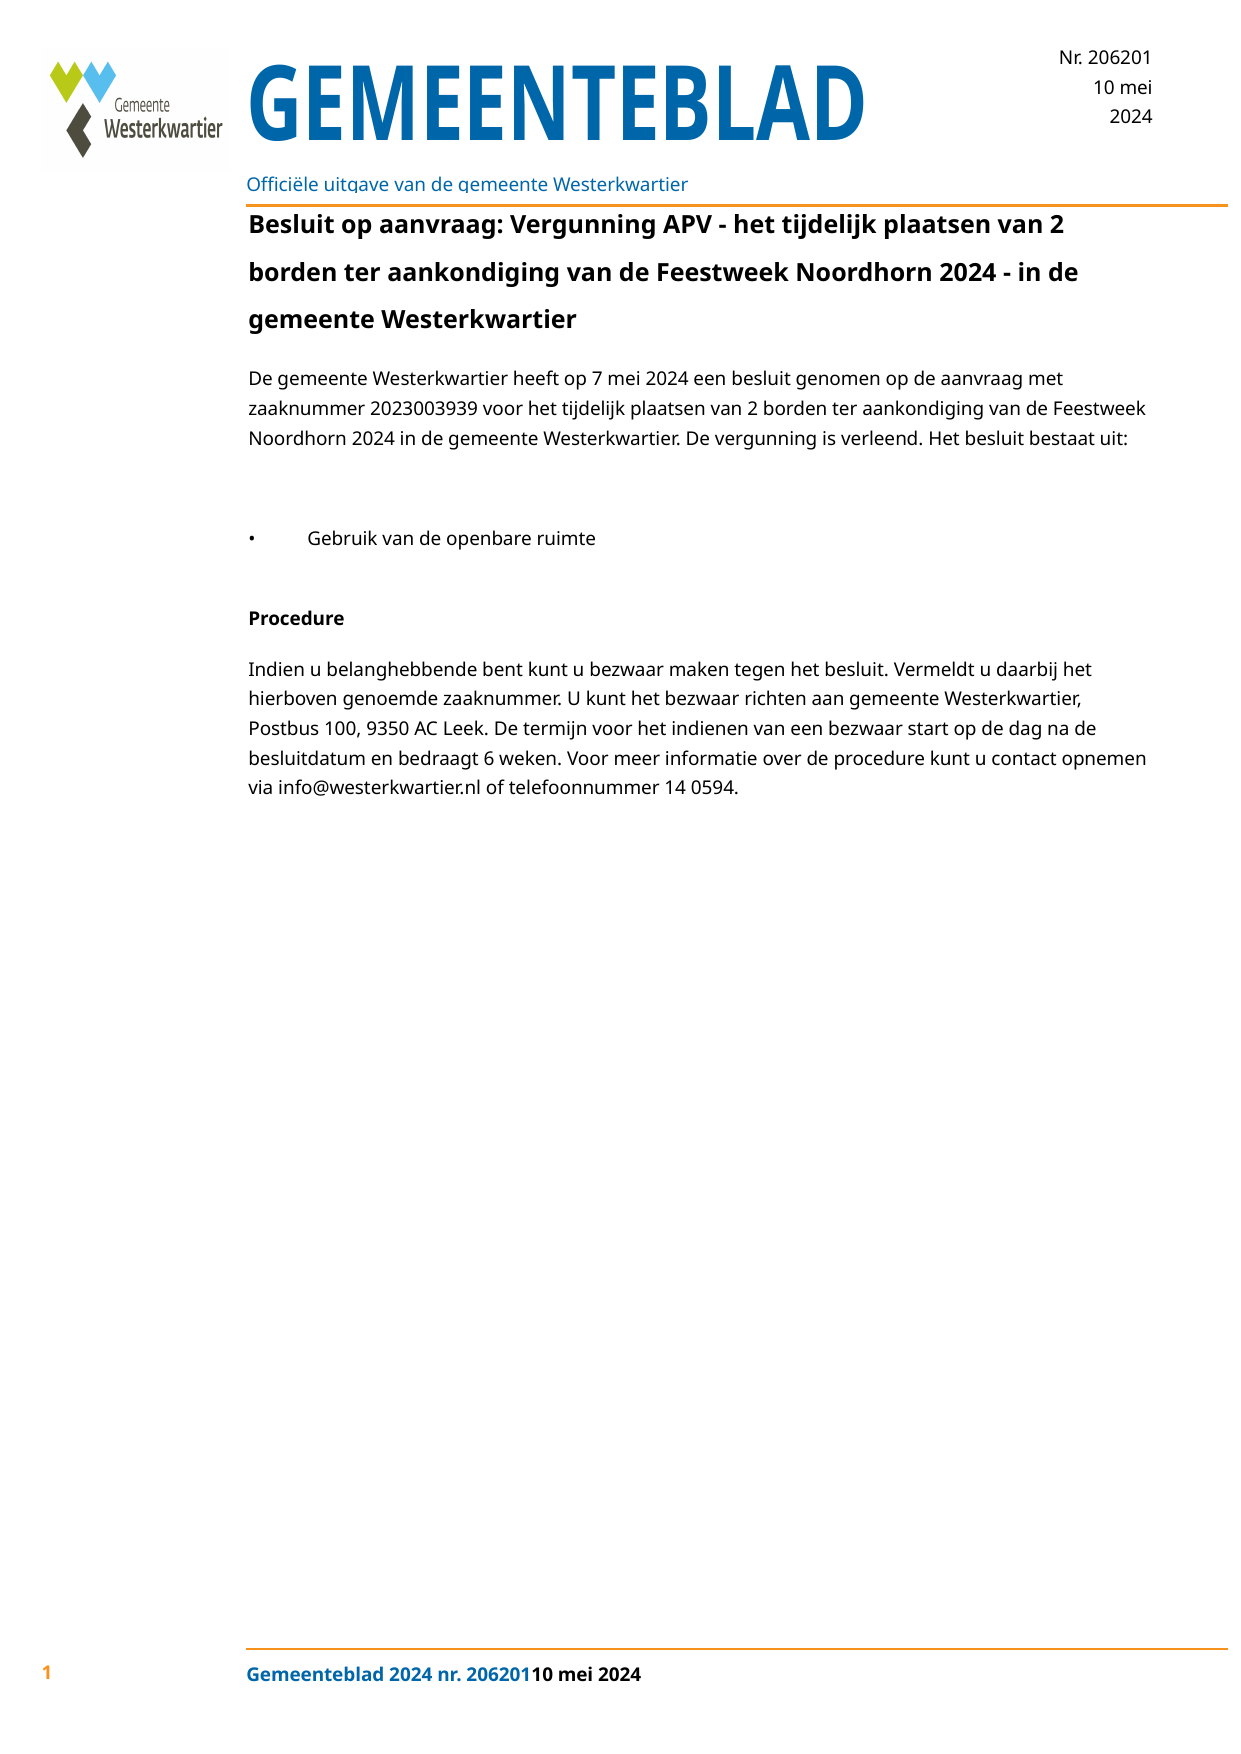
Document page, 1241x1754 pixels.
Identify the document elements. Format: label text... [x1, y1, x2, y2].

text Procedure [248, 606, 1152, 631]
text Indien u belanghebbende bent kunt u bezwaar maken tegen het besluit. Vermeldt u daarbij het hierboven genoemde zaaknummer. U kunt het bezwaar richten aan gemeente Westerkwartier, Postbus 100, 9350 AC Leek. De termijn voor het indienen van een bezwaar start op de dag na de besluitdatum en bedraagt 6 weken. Voor meer informatie over de procedure kunt u contact opnemen via info@westerkwartier.nl of telefoonnummer 14 0594. [248, 656, 1152, 800]
text Besluit op aanvraag: Vergunning APV - het tijdelijk plaatsen van 2 borden ter aankondiging van de Feestweek Noordhorn 2024 - in de gemeente Westerkwartier [248, 207, 1152, 336]
picture [41, 47, 231, 172]
text De gemeente Westerkwartier heeft op 7 mei 2024 een besluit genomen op de aanvraag met zaaknummer 2023003939 voor het tijdelijk plaatsen van 2 borden ter aankondiging van de Feestweek Noordhorn 2024 in de gemeente Westerkwartier. De vergunning is verleend. Het besluit bestaat uit: [248, 366, 1152, 450]
list Gebruik van de openbare ruimte [248, 526, 1152, 551]
